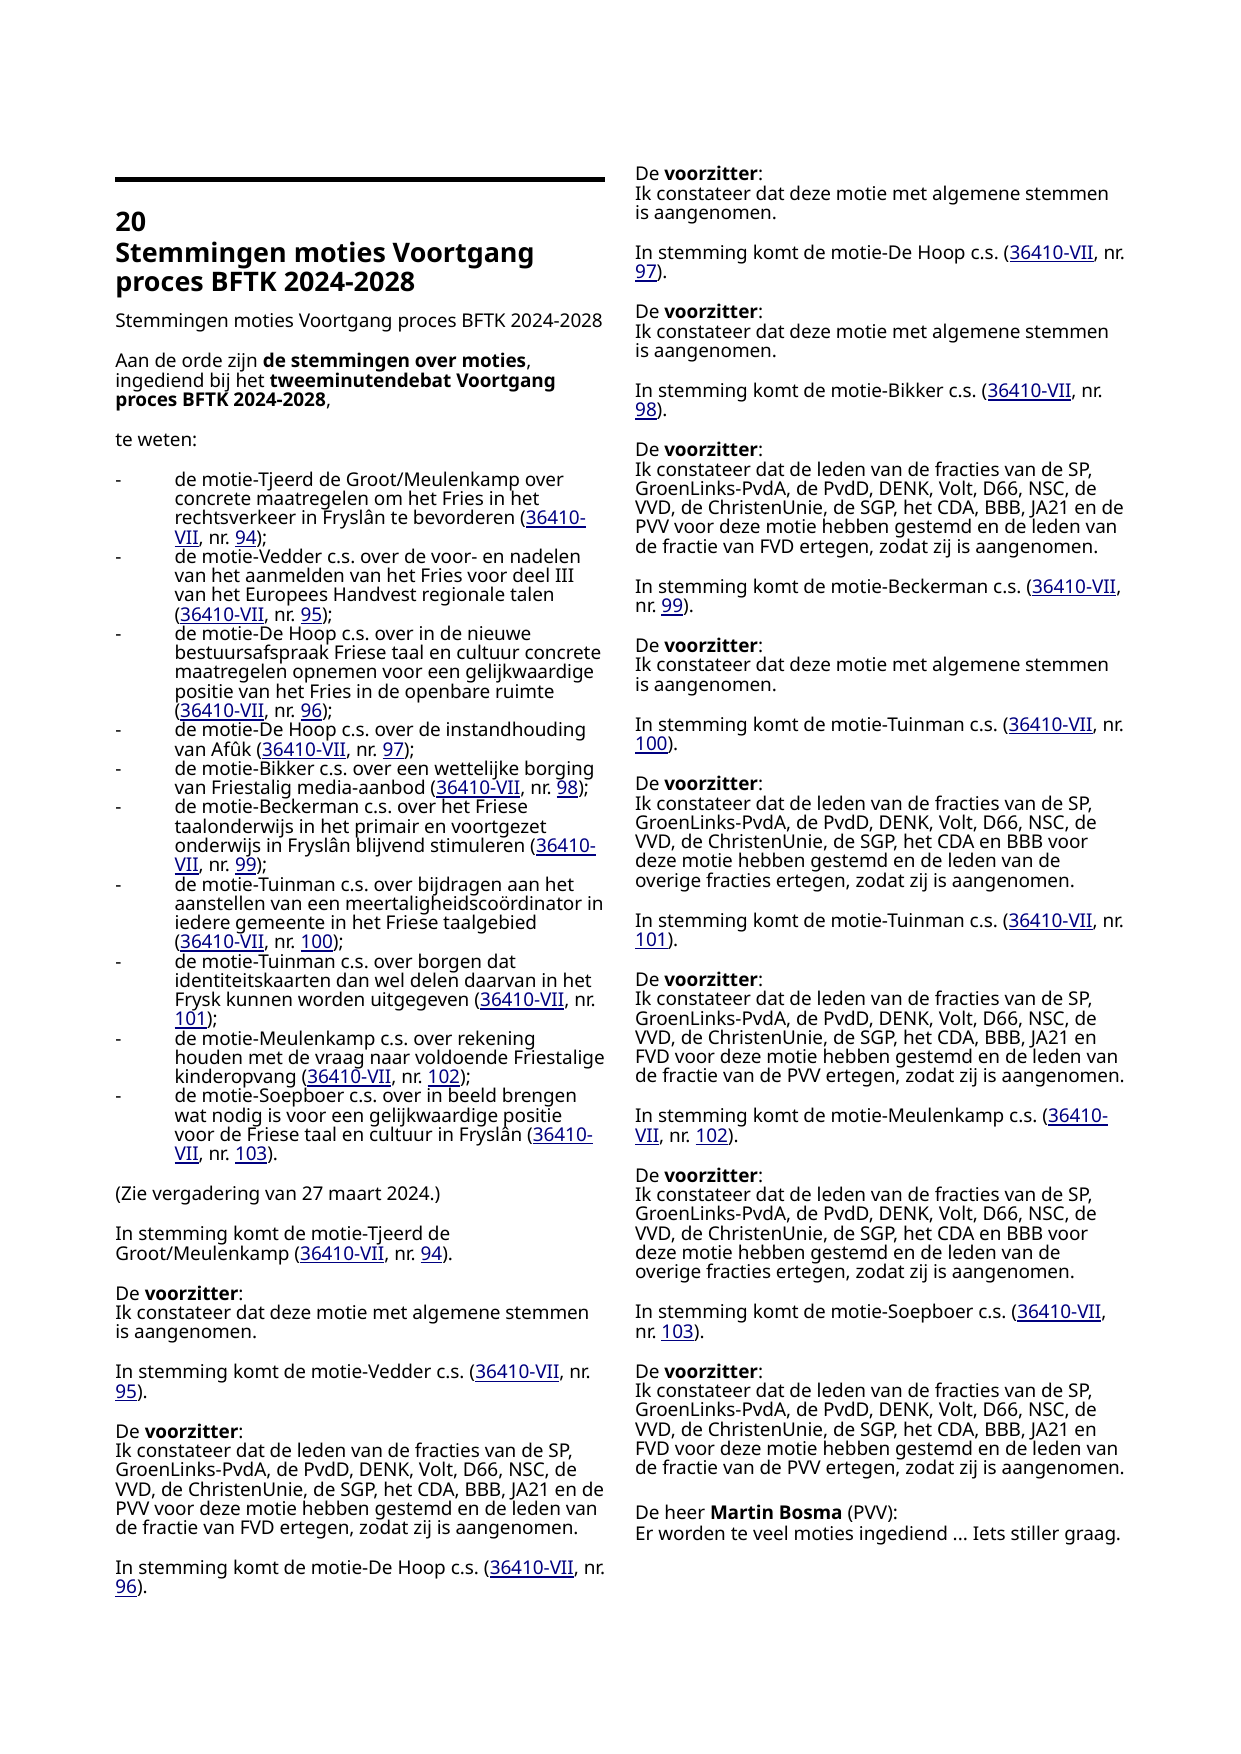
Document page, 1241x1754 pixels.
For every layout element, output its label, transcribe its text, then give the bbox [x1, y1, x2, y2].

text In stemming komt de motie-Meulenkamp c.s. (36410-VII, nr. 102). [635, 1107, 1125, 1146]
text De voorzitter: [635, 441, 1125, 461]
text In stemming komt de motie-De Hoop c.s. (36410-VII, nr. 96). [115, 1559, 605, 1598]
text te weten: [115, 431, 605, 450]
text Ik constateer dat deze motie met algemene stemmen is aangenomen. [635, 656, 1125, 695]
text De heer Martin Bosma (PVV): [635, 1499, 1125, 1525]
text In stemming komt de motie-Tuinman c.s. (36410-VII, nr. 101). [635, 912, 1125, 950]
text In stemming komt de motie-Vedder c.s. (36410-VII, nr. 95). [115, 1363, 605, 1402]
text De voorzitter: [635, 1167, 1125, 1186]
list de motie-Vedder c.s. over de voor- en nadelen van het aanmelden van het Fries voor deel III van het Europees Handvest regionale talen (36410-VII, nr. 95); [115, 548, 605, 625]
text Ik constateer dat de leden van de fracties van de SP, GroenLinks-PvdA, de PvdD, DENK, Volt, D66, NSC, de VVD, de ChristenUnie, de SGP, het CDA, BBB, JA21 en FVD voor deze motie hebben gestemd en de leden van de fractie van de PVV ertegen, zodat zij is aangenomen. [635, 990, 1125, 1087]
text Ik constateer dat de leden van de fracties van de SP, GroenLinks-PvdA, de PvdD, DENK, Volt, D66, NSC, de VVD, de ChristenUnie, de SGP, het CDA, BBB, JA21 en FVD voor deze motie hebben gestemd en de leden van de fractie van de PVV ertegen, zodat zij is aangenomen. [635, 1382, 1125, 1478]
list de motie-Meulenkamp c.s. over rekening houden met de vraag naar voldoende Friestalige kinderopvang (36410-VII, nr. 102); [115, 1030, 605, 1087]
text Ik constateer dat de leden van de fracties van de SP, GroenLinks-PvdA, de PvdD, DENK, Volt, D66, NSC, de VVD, de ChristenUnie, de SGP, het CDA, BBB, JA21 en de PVV voor deze motie hebben gestemd en de leden van de fractie van FVD ertegen, zodat zij is aangenomen. [635, 461, 1125, 557]
text Er worden te veel moties ingediend ... Iets stiller graag. [635, 1525, 1125, 1544]
text Ik constateer dat de leden van de fracties van de SP, GroenLinks-PvdA, de PvdD, DENK, Volt, D66, NSC, de VVD, de ChristenUnie, de SGP, het CDA en BBB voor deze motie hebben gestemd en de leden van de overige fracties ertegen, zodat zij is aangenomen. [635, 794, 1125, 891]
text Ik constateer dat de leden van de fracties van de SP, GroenLinks-PvdA, de PvdD, DENK, Volt, D66, NSC, de VVD, de ChristenUnie, de SGP, het CDA en BBB voor deze motie hebben gestemd en de leden van de overige fracties ertegen, zodat zij is aangenomen. [635, 1186, 1125, 1282]
list de motie-Tjeerd de Groot/Meulenkamp over concrete maatregelen om het Fries in het rechtsverkeer in Fryslân te bevorderen (36410-VII, nr. 94); [115, 471, 605, 548]
text De voorzitter: [635, 165, 1125, 184]
text De voorzitter: [115, 1423, 605, 1442]
list de motie-Beckerman c.s. over het Friese taalonderwijs in het primair en voortgezet onderwijs in Fryslân blijvend stimuleren (36410-VII, nr. 99); [115, 798, 605, 876]
list de motie-De Hoop c.s. over de instandhouding van Afûk (36410-VII, nr. 97); [115, 721, 605, 760]
text In stemming komt de motie-De Hoop c.s. (36410-VII, nr. 97). [635, 244, 1125, 282]
text In stemming komt de motie-Soepboer c.s. (36410-VII, nr. 103). [635, 1303, 1125, 1342]
text Stemmingen moties Voortgang proces BFTK 2024-2028 [115, 239, 605, 312]
list de motie-Soepboer c.s. over in beeld brengen wat nodig is voor een gelijkwaardige positie voor de Friese taal en cultuur in Fryslân (36410-VII, nr. 103). [115, 1087, 605, 1164]
list de motie-De Hoop c.s. over in de nieuwe bestuursafspraak Friese taal en cultuur concrete maatregelen opnemen voor een gelijkwaardige positie van het Fries in de openbare ruimte (36410-VII, nr. 96); [115, 625, 605, 721]
text (Zie vergadering van 27 maart 2024.) [115, 1185, 605, 1204]
text Ik constateer dat de leden van de fracties van de SP, GroenLinks-PvdA, de PvdD, DENK, Volt, D66, NSC, de VVD, de ChristenUnie, de SGP, het CDA, BBB, JA21 en de PVV voor deze motie hebben gestemd en de leden van de fractie van FVD ertegen, zodat zij is aangenomen. [115, 1442, 605, 1538]
text In stemming komt de motie-Beckerman c.s. (36410-VII, nr. 99). [635, 578, 1125, 616]
text De voorzitter: [635, 303, 1125, 323]
text Ik constateer dat deze motie met algemene stemmen is aangenomen. [635, 184, 1125, 223]
list de motie-Tuinman c.s. over borgen dat identiteitskaarten dan wel delen daarvan in het Frysk kunnen worden uitgegeven (36410-VII, nr. 101); [115, 953, 605, 1030]
text De voorzitter: [635, 775, 1125, 794]
text De voorzitter: [635, 1363, 1125, 1382]
text Ik constateer dat deze motie met algemene stemmen is aangenomen. [115, 1304, 605, 1343]
text De voorzitter: [635, 637, 1125, 656]
text In stemming komt de motie-Tuinman c.s. (36410-VII, nr. 100). [635, 716, 1125, 754]
text De voorzitter: [115, 1285, 605, 1304]
list de motie-Tuinman c.s. over bijdragen aan het aanstellen van een meertaligheidscoördinator in iedere gemeente in het Friese taalgebied (36410-VII, nr. 100); [115, 876, 605, 953]
list de motie-Bikker c.s. over een wettelijke borging van Friestalig media-aanbod (36410-VII, nr. 98); [115, 760, 605, 798]
text 20 [115, 203, 605, 239]
text De voorzitter: [635, 971, 1125, 990]
text In stemming komt de motie-Tjeerd de Groot/Meulenkamp (36410-VII, nr. 94). [115, 1225, 605, 1264]
text Stemmingen moties Voortgang proces BFTK 2024-2028 [115, 312, 605, 332]
text In stemming komt de motie-Bikker c.s. (36410-VII, nr. 98). [635, 382, 1125, 421]
text Aan de orde zijn de stemmingen over moties, ingediend bij het tweeminutendebat Voortgang proces BFTK 2024-2028, [115, 352, 605, 410]
text Ik constateer dat deze motie met algemene stemmen is aangenomen. [635, 323, 1125, 361]
